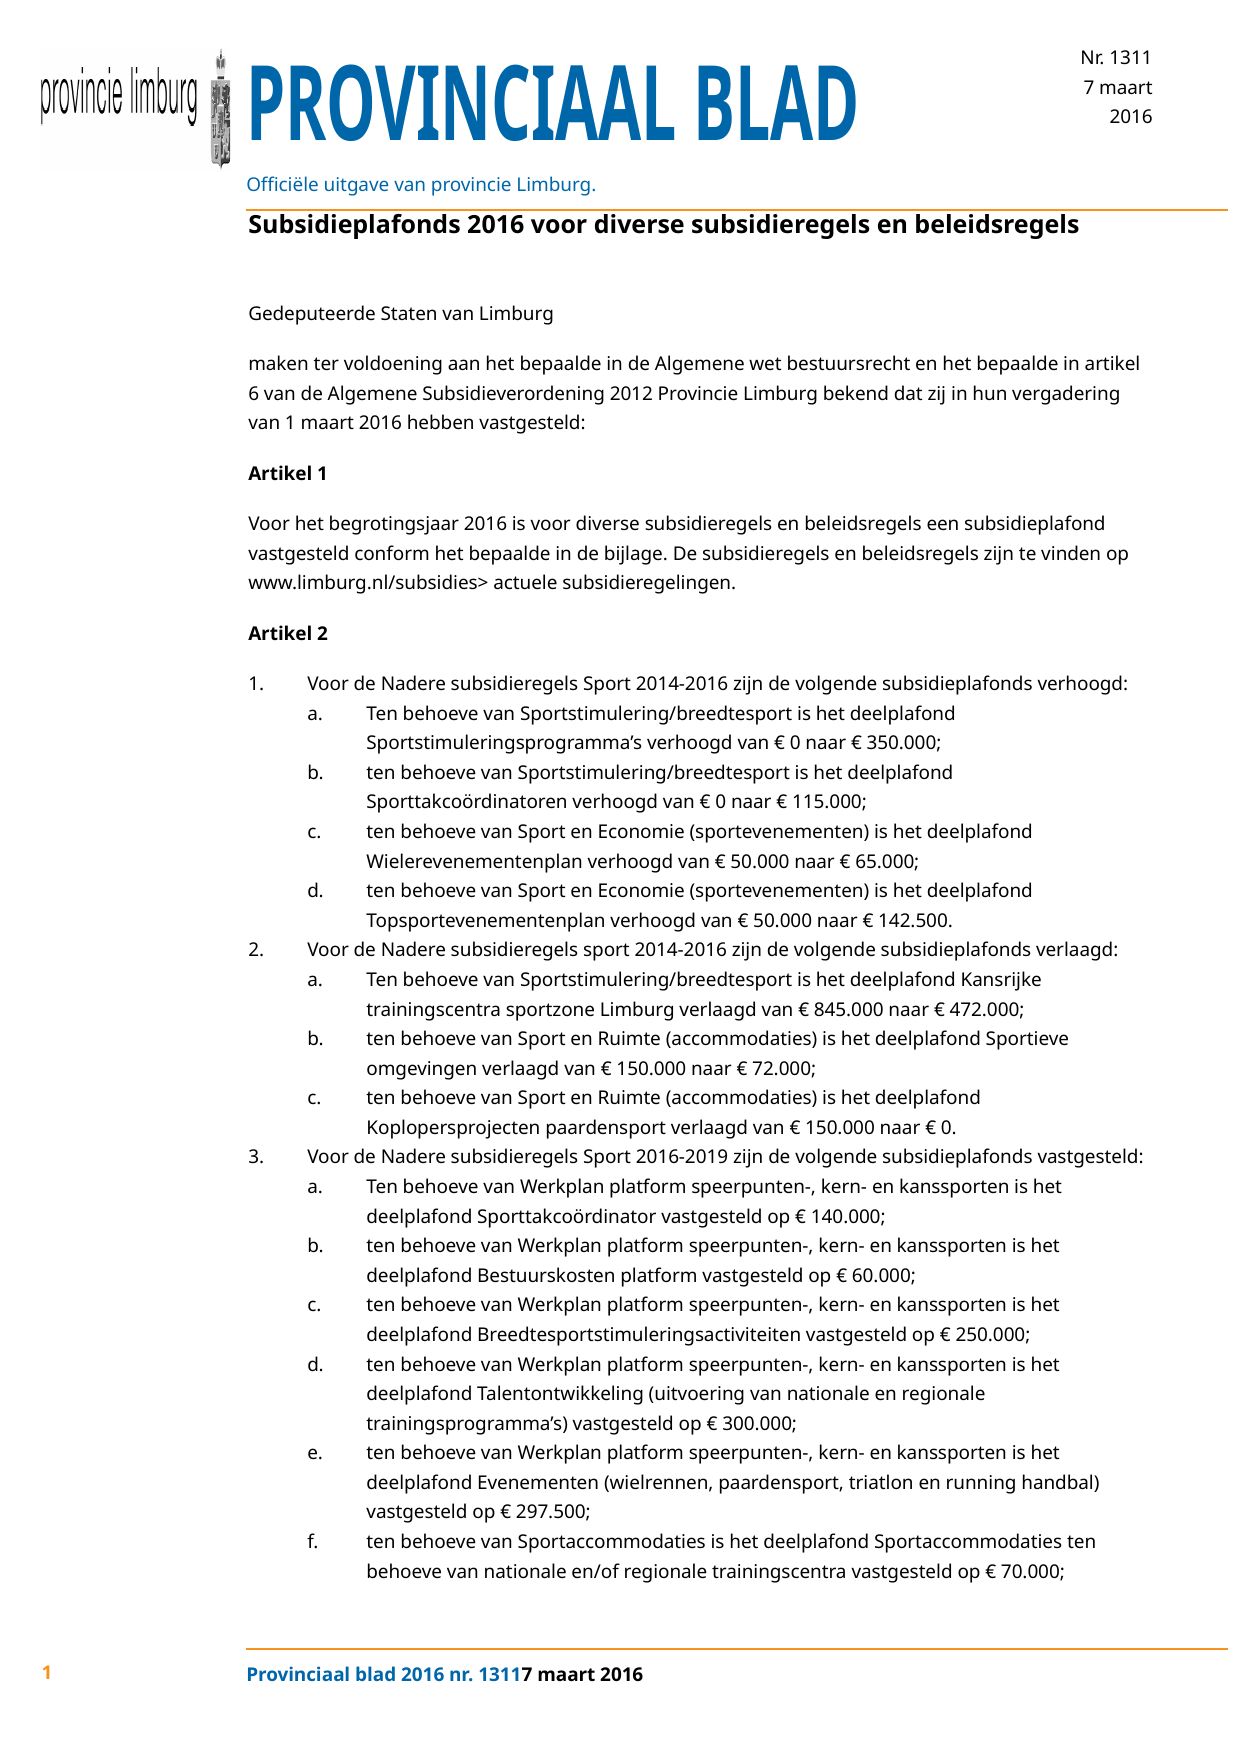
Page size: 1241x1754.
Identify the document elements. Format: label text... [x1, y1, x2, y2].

text Gedeputeerde Staten van Limburg [248, 300, 1152, 326]
list ten behoeve van Werkplan platform speerpunten-, kern- en kanssporten is het deelplafond Breedtesportstimuleringsactiviteiten vastgesteld op € 250.000; [307, 1292, 1152, 1347]
list ten behoeve van Sport en Economie (sportevenementen) is het deelplafond Wielerevenementenplan verhoogd van € 50.000 naar € 65.000; [307, 818, 1152, 873]
text Artikel 2 [248, 620, 1152, 646]
list ten behoeve van Sportstimulering/breedtesport is het deelplafond Sporttakcoördinatoren verhoogd van € 0 naar € 115.000; [307, 759, 1152, 814]
list Voor de Nadere subsidieregels Sport 2016-2019 zijn de volgende subsidieplafonds vastgesteld: [248, 1144, 1152, 1169]
list Voor de Nadere subsidieregels sport 2014-2016 zijn de volgende subsidieplafonds verlaagd: [248, 937, 1152, 962]
list Ten behoeve van Sportstimulering/breedtesport is het deelplafond Sportstimuleringsprogramma’s verhoogd van € 0 naar € 350.000; [307, 700, 1152, 755]
list ten behoeve van Sport en Ruimte (accommodaties) is het deelplafond Sportieve omgevingen verlaagd van € 150.000 naar € 72.000; [307, 1025, 1152, 1081]
picture [41, 47, 231, 172]
text Artikel 1 [248, 460, 1152, 486]
list ten behoeve van Werkplan platform speerpunten-, kern- en kanssporten is het deelplafond Bestuurskosten platform vastgesteld op € 60.000; [307, 1232, 1152, 1288]
list Ten behoeve van Sportstimulering/breedtesport is het deelplafond Kansrijke trainingscentra sportzone Limburg verlaagd van € 845.000 naar € 472.000; [307, 966, 1152, 1021]
list Voor de Nadere subsidieregels Sport 2014-2016 zijn de volgende subsidieplafonds verhoogd: [248, 670, 1152, 696]
text Subsidieplafonds 2016 voor diverse subsidieregels en beleidsregels [248, 211, 1152, 241]
list ten behoeve van Werkplan platform speerpunten-, kern- en kanssporten is het deelplafond Talentontwikkeling (uitvoering van nationale en regionale trainingsprogramma’s) vastgesteld op € 300.000; [307, 1351, 1152, 1436]
list ten behoeve van Werkplan platform speerpunten-, kern- en kanssporten is het deelplafond Evenementen (wielrennen, paardensport, triatlon en running handbal) vastgesteld op € 297.500; [307, 1439, 1152, 1524]
text maken ter voldoening aan het bepaalde in de Algemene wet bestuursrecht en het bepaalde in artikel 6 van de Algemene Subsidieverordening 2012 Provincie Limburg bekend dat zij in hun vergadering van 1 maart 2016 hebben vastgesteld: [248, 350, 1152, 435]
list ten behoeve van Sport en Ruimte (accommodaties) is het deelplafond Koplopersprojecten paardensport verlaagd van € 150.000 naar € 0. [307, 1084, 1152, 1140]
list ten behoeve van Sportaccommodaties is het deelplafond Sportaccommodaties ten behoeve van nationale en/of regionale trainingscentra vastgesteld op € 70.000; [307, 1528, 1152, 1583]
list ten behoeve van Sport en Economie (sportevenementen) is het deelplafond Topsportevenementenplan verhoogd van € 50.000 naar € 142.500. [307, 877, 1152, 933]
list Ten behoeve van Werkplan platform speerpunten-, kern- en kanssporten is het deelplafond Sporttakcoördinator vastgesteld op € 140.000; [307, 1173, 1152, 1228]
text Voor het begrotingsjaar 2016 is voor diverse subsidieregels en beleidsregels een subsidieplafond vastgesteld conform het bepaalde in de bijlage. De subsidieregels en beleidsregels zijn te vinden op www.limburg.nl/subsidies> actuele subsidieregelingen. [248, 510, 1152, 595]
